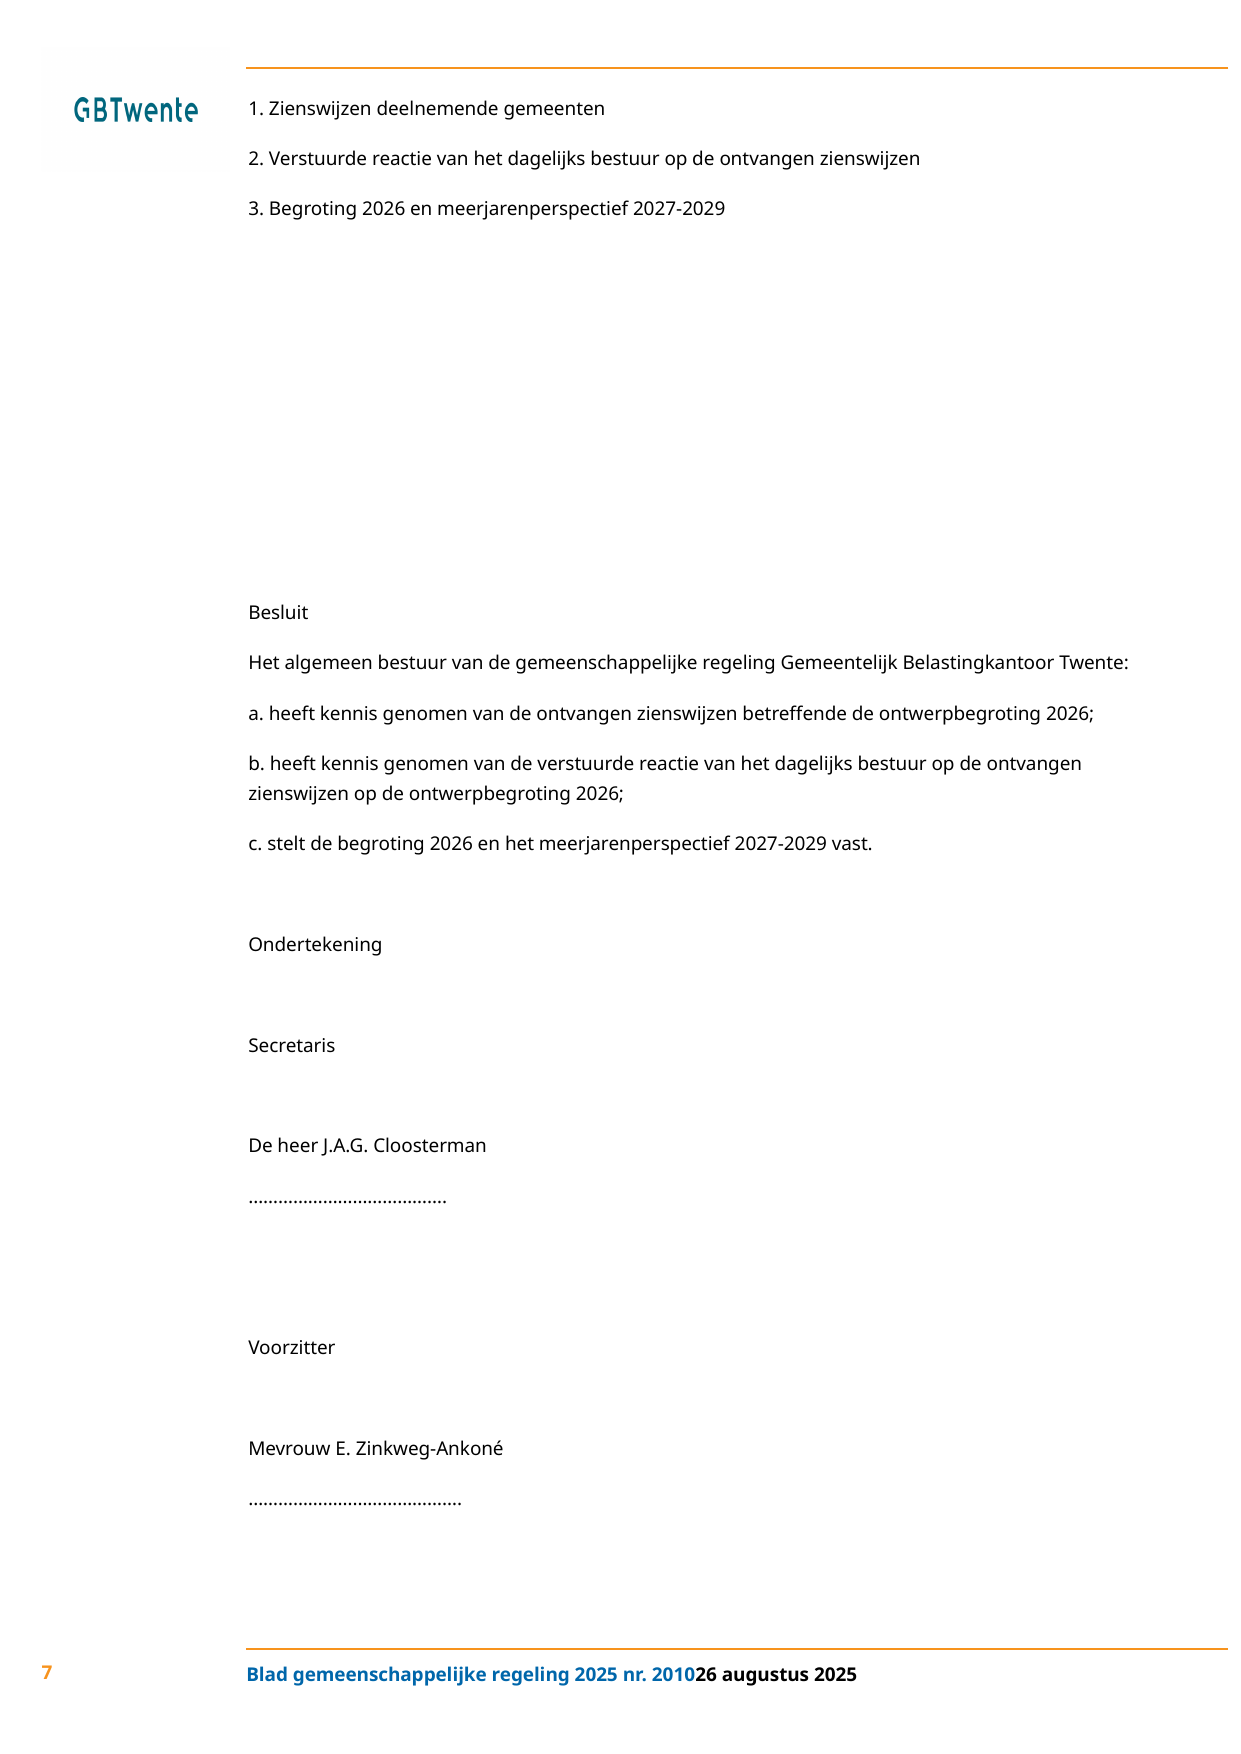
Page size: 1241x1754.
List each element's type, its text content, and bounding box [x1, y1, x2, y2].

text Secretaris [248, 1032, 1152, 1058]
text 1. Zienswijzen deelnemende gemeenten [248, 95, 1152, 121]
text Voorzitter [248, 1334, 1152, 1360]
text Besluit [248, 599, 1152, 625]
text ……………………………………. [248, 1486, 1152, 1511]
text b. heeft kennis genomen van de verstuurde reactie van het dagelijks bestuur op de ontvangen zienswijzen op de ontwerpbegroting 2026; [248, 750, 1152, 806]
text a. heeft kennis genomen van de ontvangen zienswijzen betreffende de ontwerpbegroting 2026; [248, 700, 1152, 726]
text Ondertekening [248, 931, 1152, 957]
text Mevrouw E. Zinkweg-Ankoné [248, 1435, 1152, 1461]
text De heer J.A.G. Cloosterman [248, 1133, 1152, 1158]
text 3. Begroting 2026 en meerjarenperspectief 2027-2029 [248, 196, 1152, 221]
picture [41, 47, 231, 172]
text c. stelt de begroting 2026 en het meerjarenperspectief 2027-2029 vast. [248, 830, 1152, 856]
text …………………………………. [248, 1183, 1152, 1209]
text 2. Verstuurde reactie van het dagelijks bestuur op de ontvangen zienswijzen [248, 145, 1152, 171]
text Het algemeen bestuur van de gemeenschappelijke regeling Gemeentelijk Belastingkantoor Twente: [248, 649, 1152, 675]
